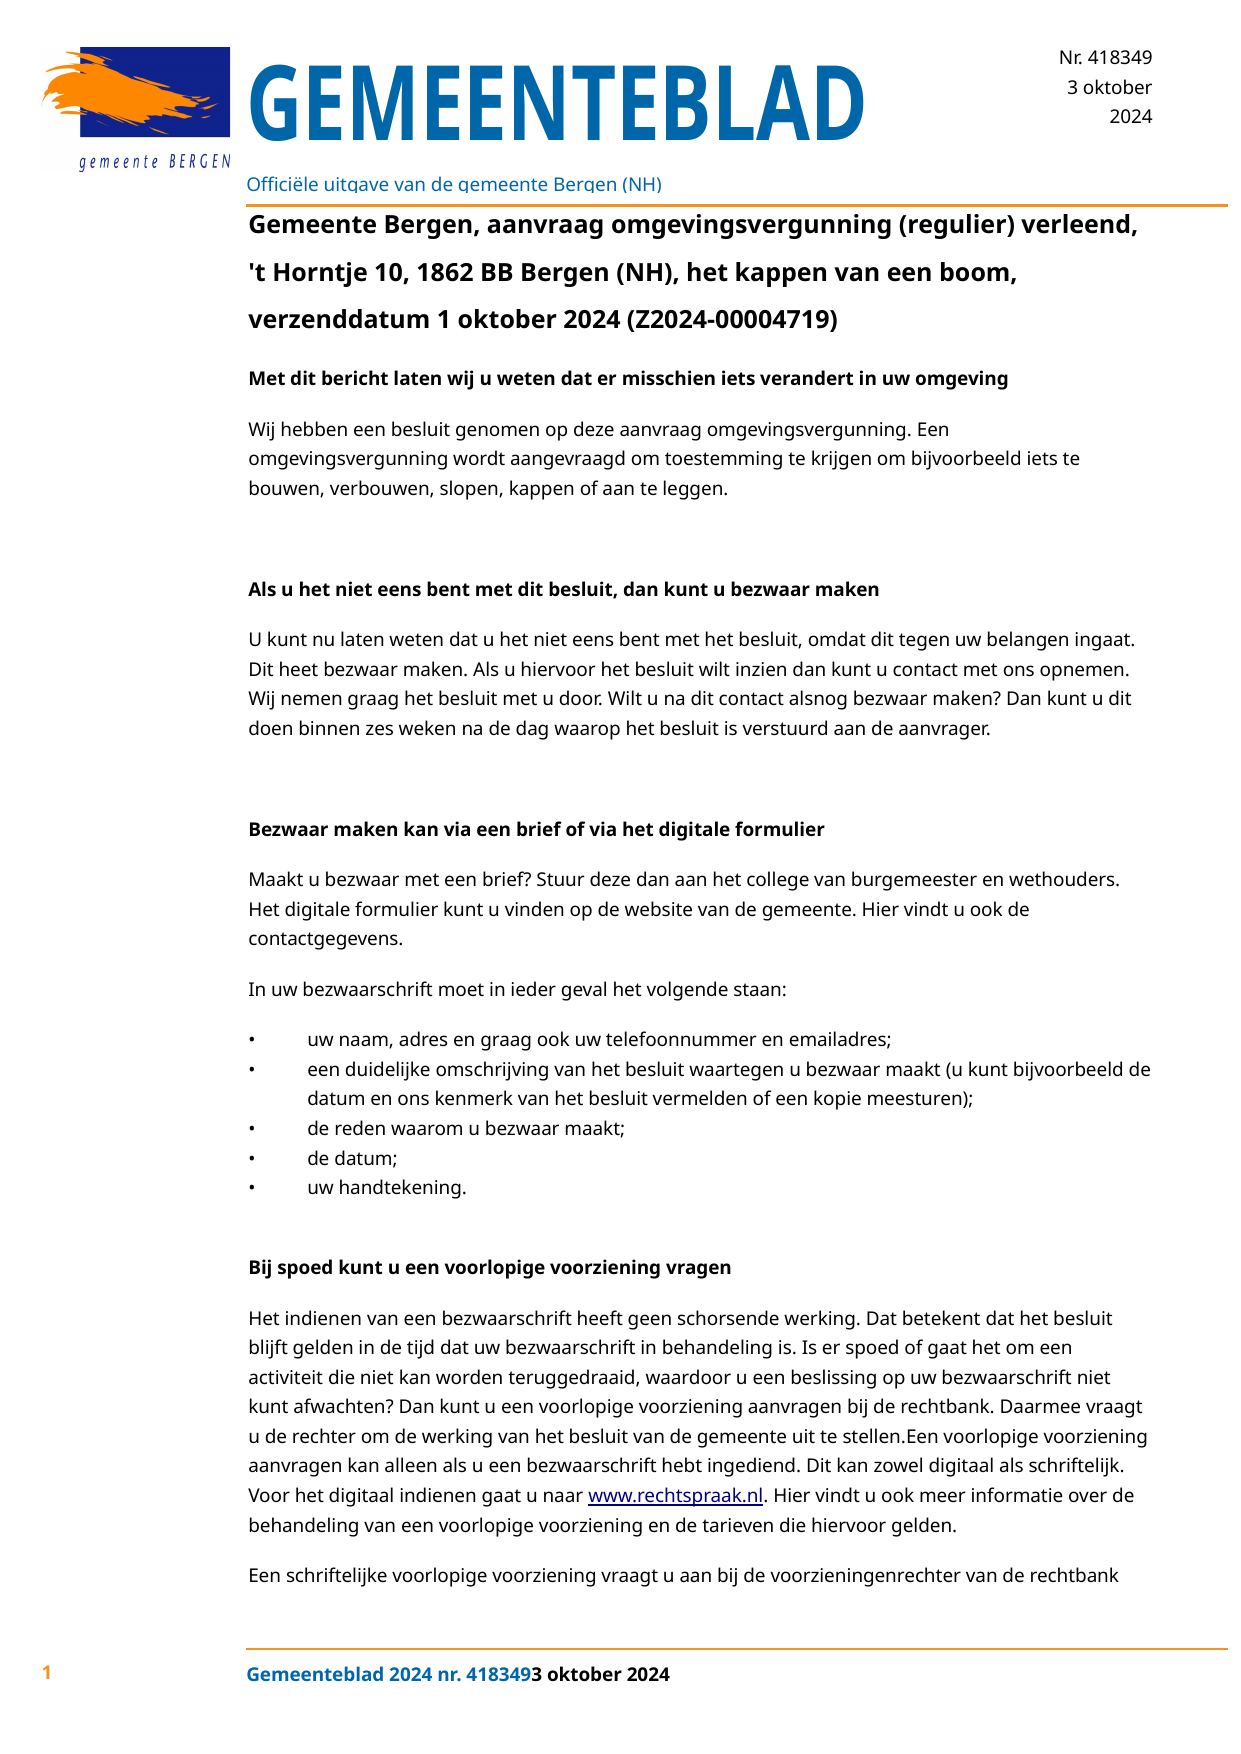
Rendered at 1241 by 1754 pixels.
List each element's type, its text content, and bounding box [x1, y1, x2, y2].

text Bij spoed kunt u een voorlopige voorziening vragen [248, 1254, 1152, 1280]
text Een schriftelijke voorlopige voorziening vraagt u aan bij de voorzieningenrechter van de rechtbank [248, 1562, 1152, 1588]
list een duidelijke omschrijving van het besluit waartegen u bezwaar maakt (u kunt bijvoorbeeld de datum en ons kenmerk van het besluit vermelden of een kopie meesturen); [248, 1056, 1152, 1111]
picture [41, 47, 231, 172]
text Met dit bericht laten wij u weten dat er misschien iets verandert in uw omgeving [248, 366, 1152, 391]
list de reden waarom u bezwaar maakt; [248, 1115, 1152, 1141]
list uw handtekening. [248, 1174, 1152, 1200]
text Als u het niet eens bent met dit besluit, dan kunt u bezwaar maken [248, 576, 1152, 602]
text Bezwaar maken kan via een brief of via het digitale formulier [248, 816, 1152, 842]
text Wij hebben een besluit genomen op deze aanvraag omgevingsvergunning. Een omgevingsvergunning wordt aangevraagd om toestemming te krijgen om bijvoorbeeld iets te bouwen, verbouwen, slopen, kappen of aan te leggen. [248, 416, 1152, 501]
text In uw bezwaarschrift moet in ieder geval het volgende staan: [248, 976, 1152, 1002]
text Het indienen van een bezwaarschrift heeft geen schorsende werking. Dat betekent dat het besluit blijft gelden in de tijd dat uw bezwaarschrift in behandeling is. Is er spoed of gaat het om een activiteit die niet kan worden teruggedraaid, waardoor u een beslissing op uw bezwaarschrift niet kunt afwachten? Dan kunt u een voorlopige voorziening aanvragen bij de rechtbank. Daarmee vraagt u de rechter om de werking van het besluit van de gemeente uit te stellen.Een voorlopige voorziening aanvragen kan alleen als u een bezwaarschrift hebt ingediend. Dit kan zowel digitaal als schriftelijk. Voor het digitaal indienen gaat u naar www.rechtspraak.nl. Hier vindt u ook meer informatie over de behandeling van een voorlopige voorziening en de tarieven die hiervoor gelden. [248, 1305, 1152, 1537]
text Maakt u bezwaar met een brief? Stuur deze dan aan het college van burgemeester en wethouders. Het digitale formulier kunt u vinden op de website van de gemeente. Hier vindt u ook de contactgegevens. [248, 866, 1152, 951]
text Gemeente Bergen, aanvraag omgevingsvergunning (regulier) verleend, 't Horntje 10, 1862 BB Bergen (NH), het kappen van een boom, verzenddatum 1 oktober 2024 (Z2024-00004719) [248, 207, 1152, 336]
list de datum; [248, 1145, 1152, 1170]
list uw naam, adres en graag ook uw telefoonnummer en emailadres; [248, 1026, 1152, 1052]
text U kunt nu laten weten dat u het niet eens bent met het besluit, omdat dit tegen uw belangen ingaat. Dit heet bezwaar maken. Als u hiervoor het besluit wilt inzien dan kunt u contact met ons opnemen. Wij nemen graag het besluit met u door. Wilt u na dit contact alsnog bezwaar maken? Dan kunt u dit doen binnen zes weken na de dag waarop het besluit is verstuurd aan de aanvrager. [248, 626, 1152, 741]
